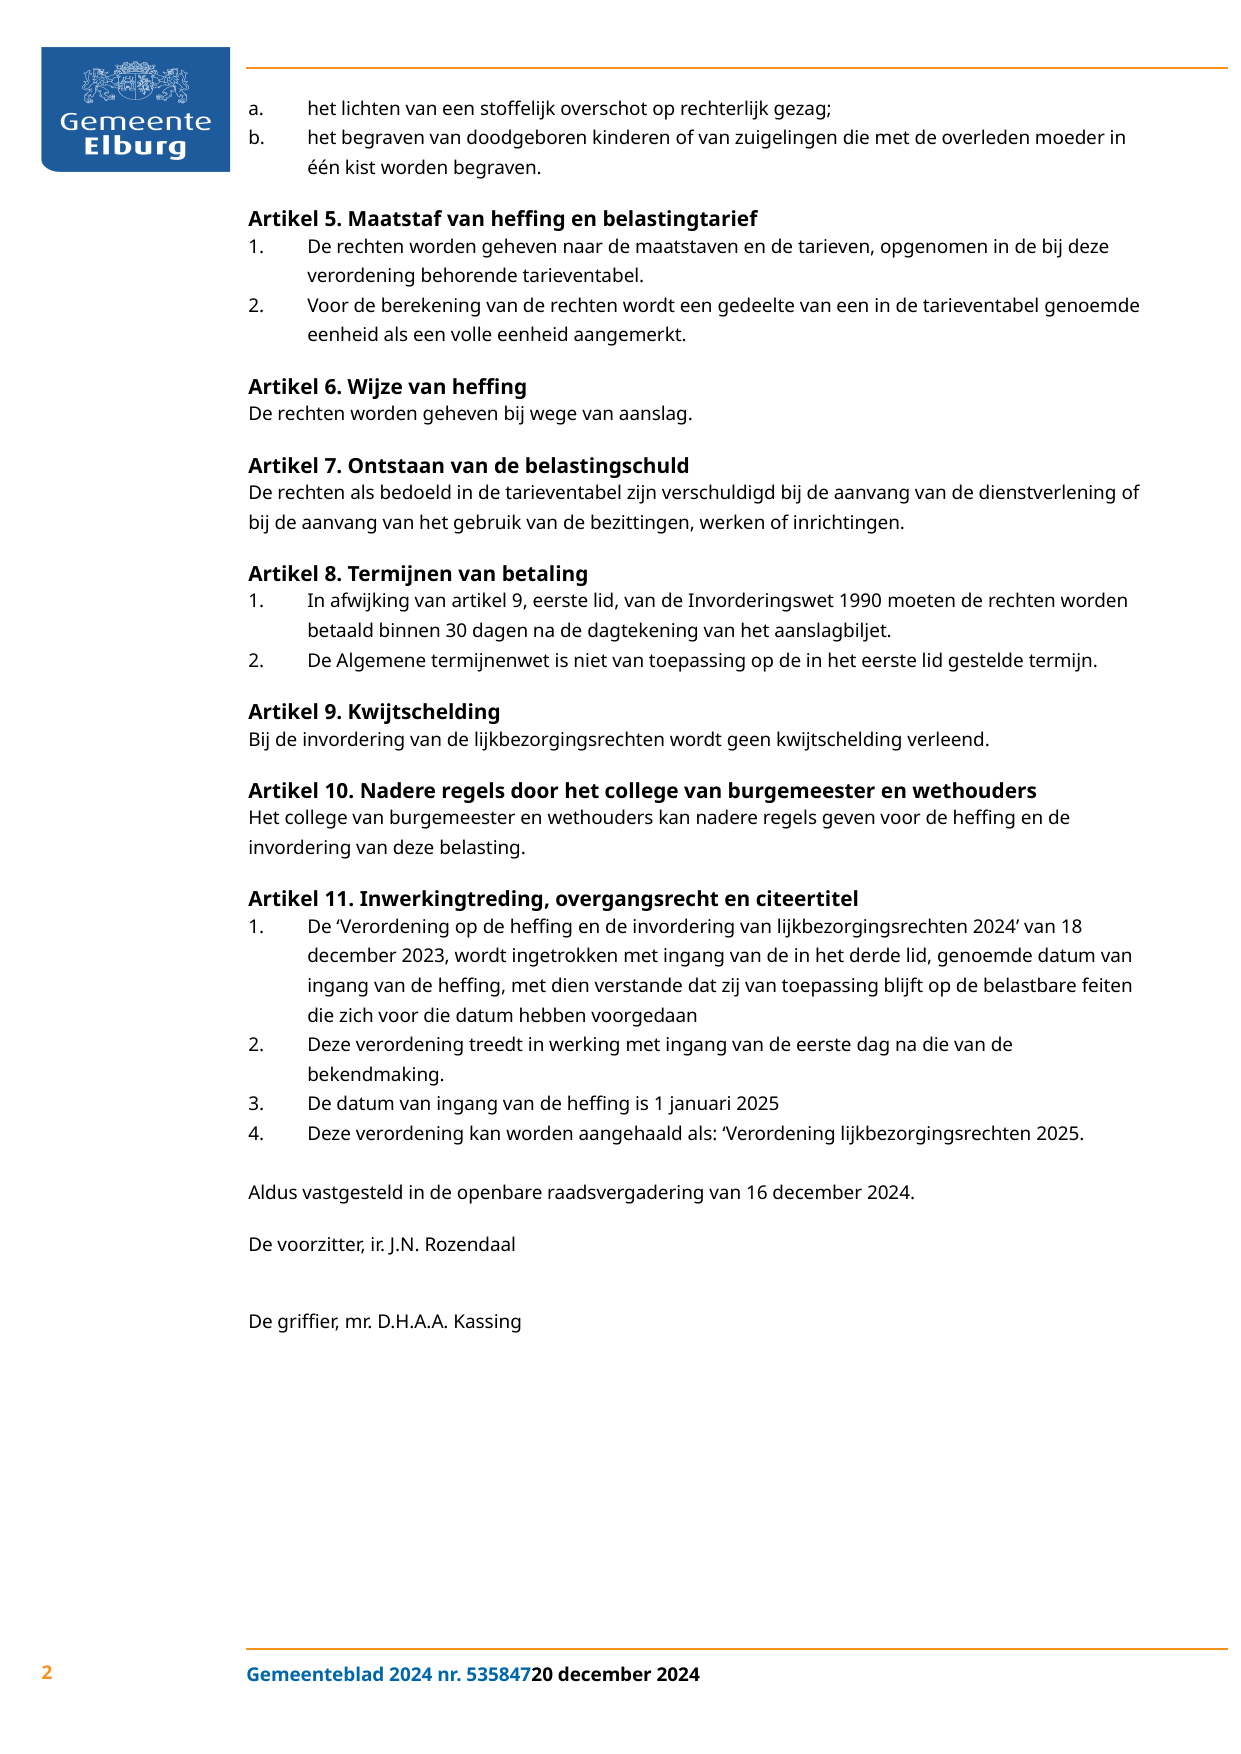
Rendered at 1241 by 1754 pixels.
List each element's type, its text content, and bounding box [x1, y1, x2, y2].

list het begraven van doodgeboren kinderen of van zuigelingen die met de overleden moeder in één kist worden begraven. [248, 124, 1152, 180]
text Artikel 7. Ontstaan van de belastingschuld [248, 451, 1152, 479]
text Bij de invordering van de lijkbezorgingsrechten wordt geen kwijtschelding verleend. [248, 726, 1152, 751]
text Artikel 5. Maatstaf van heffing en belastingtarief [248, 204, 1152, 233]
text Artikel 11. Inwerkingtreding, overgangsrecht en citeertitel [248, 884, 1152, 913]
list het lichten van een stoffelijk overschot op rechterlijk gezag; [248, 95, 1152, 121]
text De griffier, mr. D.H.A.A. Kassing [248, 1308, 1152, 1334]
text Het college van burgemeester en wethouders kan nadere regels geven voor de heffing en de invordering van deze belasting. [248, 804, 1152, 860]
list De rechten worden geheven naar de maatstaven en de tarieven, opgenomen in de bij deze verordening behorende tarieventabel. [248, 233, 1152, 288]
list Deze verordening treedt in werking met ingang van de eerste dag na die van de bekendmaking. [248, 1031, 1152, 1087]
list De ‘Verordening op de heffing en de invordering van lijkbezorgingsrechten 2024’ van 18 december 2023, wordt ingetrokken met ingang van de in het derde lid, genoemde datum van ingang van de heffing, met dien verstande dat zij van toepassing blijft op de belastbare feiten die zich voor die datum hebben voorgedaan [248, 913, 1152, 1027]
text Aldus vastgesteld in de openbare raadsvergadering van 16 december 2024. [248, 1179, 1152, 1205]
text Artikel 9. Kwijtschelding [248, 697, 1152, 726]
text De voorzitter, ir. J.N. Rozendaal [248, 1231, 1152, 1256]
list In afwijking van artikel 9, eerste lid, van de Invorderingswet 1990 moeten de rechten worden betaald binnen 30 dagen na de dagtekening van het aanslagbiljet. [248, 588, 1152, 643]
list Voor de berekening van de rechten wordt een gedeelte van een in de tarieventabel genoemde eenheid als een volle eenheid aangemerkt. [248, 292, 1152, 347]
text De rechten als bedoeld in de tarieventabel zijn verschuldigd bij de aanvang van de dienstverlening of bij de aanvang van het gebruik van de bezittingen, werken of inrichtingen. [248, 479, 1152, 534]
text Artikel 6. Wijze van heffing [248, 372, 1152, 400]
text Artikel 10. Nadere regels door het college van burgemeester en wethouders [248, 776, 1152, 804]
list De Algemene termijnenwet is niet van toepassing op de in het eerste lid gestelde termijn. [248, 647, 1152, 673]
picture [41, 47, 231, 172]
list Deze verordening kan worden aangehaald als: ‘Verordening lijkbezorgingsrechten 2025. [248, 1120, 1152, 1146]
text Artikel 8. Termijnen van betaling [248, 559, 1152, 588]
list De datum van ingang van de heffing is 1 januari 2025 [248, 1091, 1152, 1116]
text De rechten worden geheven bij wege van aanslag. [248, 400, 1152, 426]
